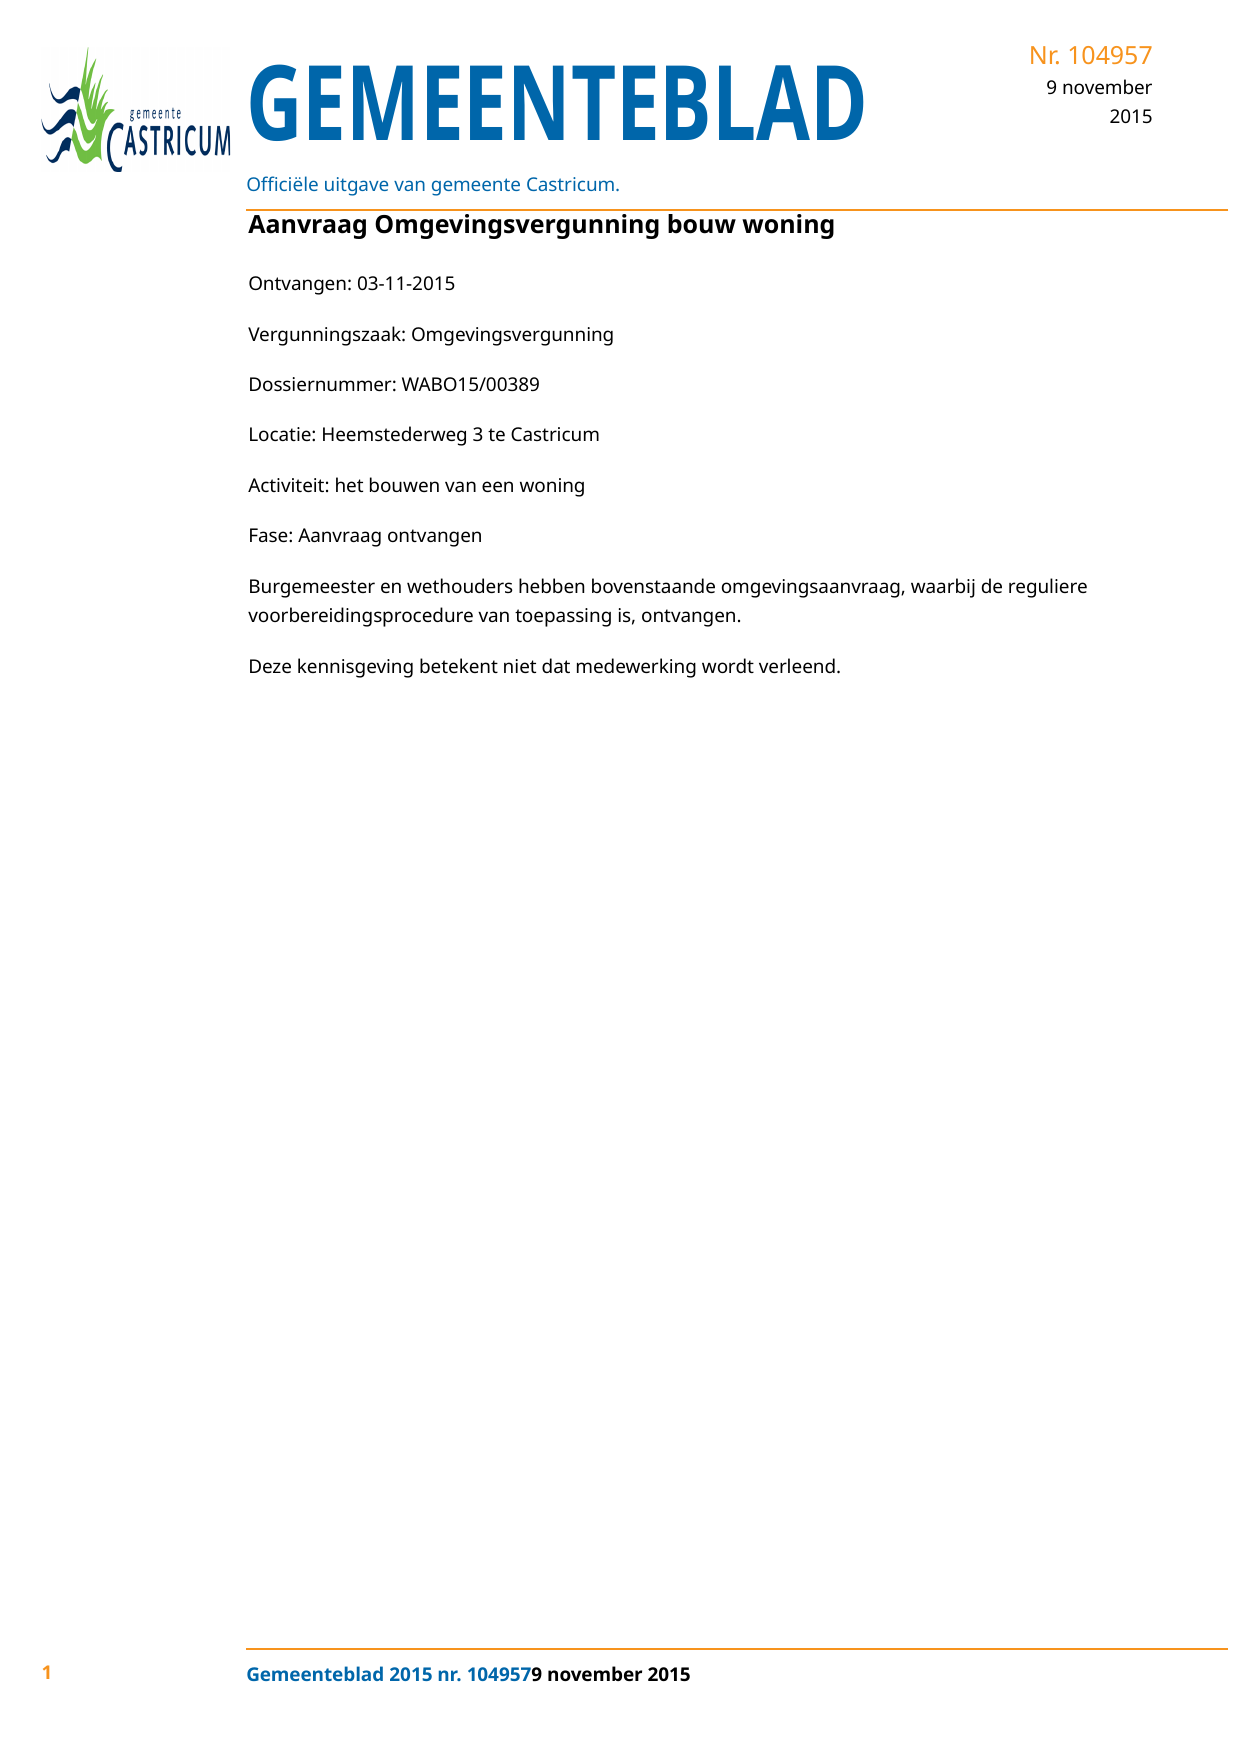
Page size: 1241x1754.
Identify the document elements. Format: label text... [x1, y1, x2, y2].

text Aanvraag Omgevingsvergunning bouw woning [248, 211, 1152, 241]
text Locatie: Heemstederweg 3 te Castricum [248, 422, 1152, 447]
text Dossiernummer: WABO15/00389 [248, 371, 1152, 397]
text Activiteit: het bouwen van een woning [248, 472, 1152, 498]
text Fase: Aanvraag ontvangen [248, 522, 1152, 548]
text Vergunningszaak: Omgevingsvergunning [248, 321, 1152, 346]
text Ontvangen: 03-11-2015 [248, 270, 1152, 296]
picture [41, 47, 231, 172]
text Deze kennisgeving betekent niet dat medewerking wordt verleend. [248, 653, 1152, 678]
text Burgemeester en wethouders hebben bovenstaande omgevingsaanvraag, waarbij de reguliere voorbereidingsprocedure van toepassing is, ontvangen. [248, 573, 1152, 628]
